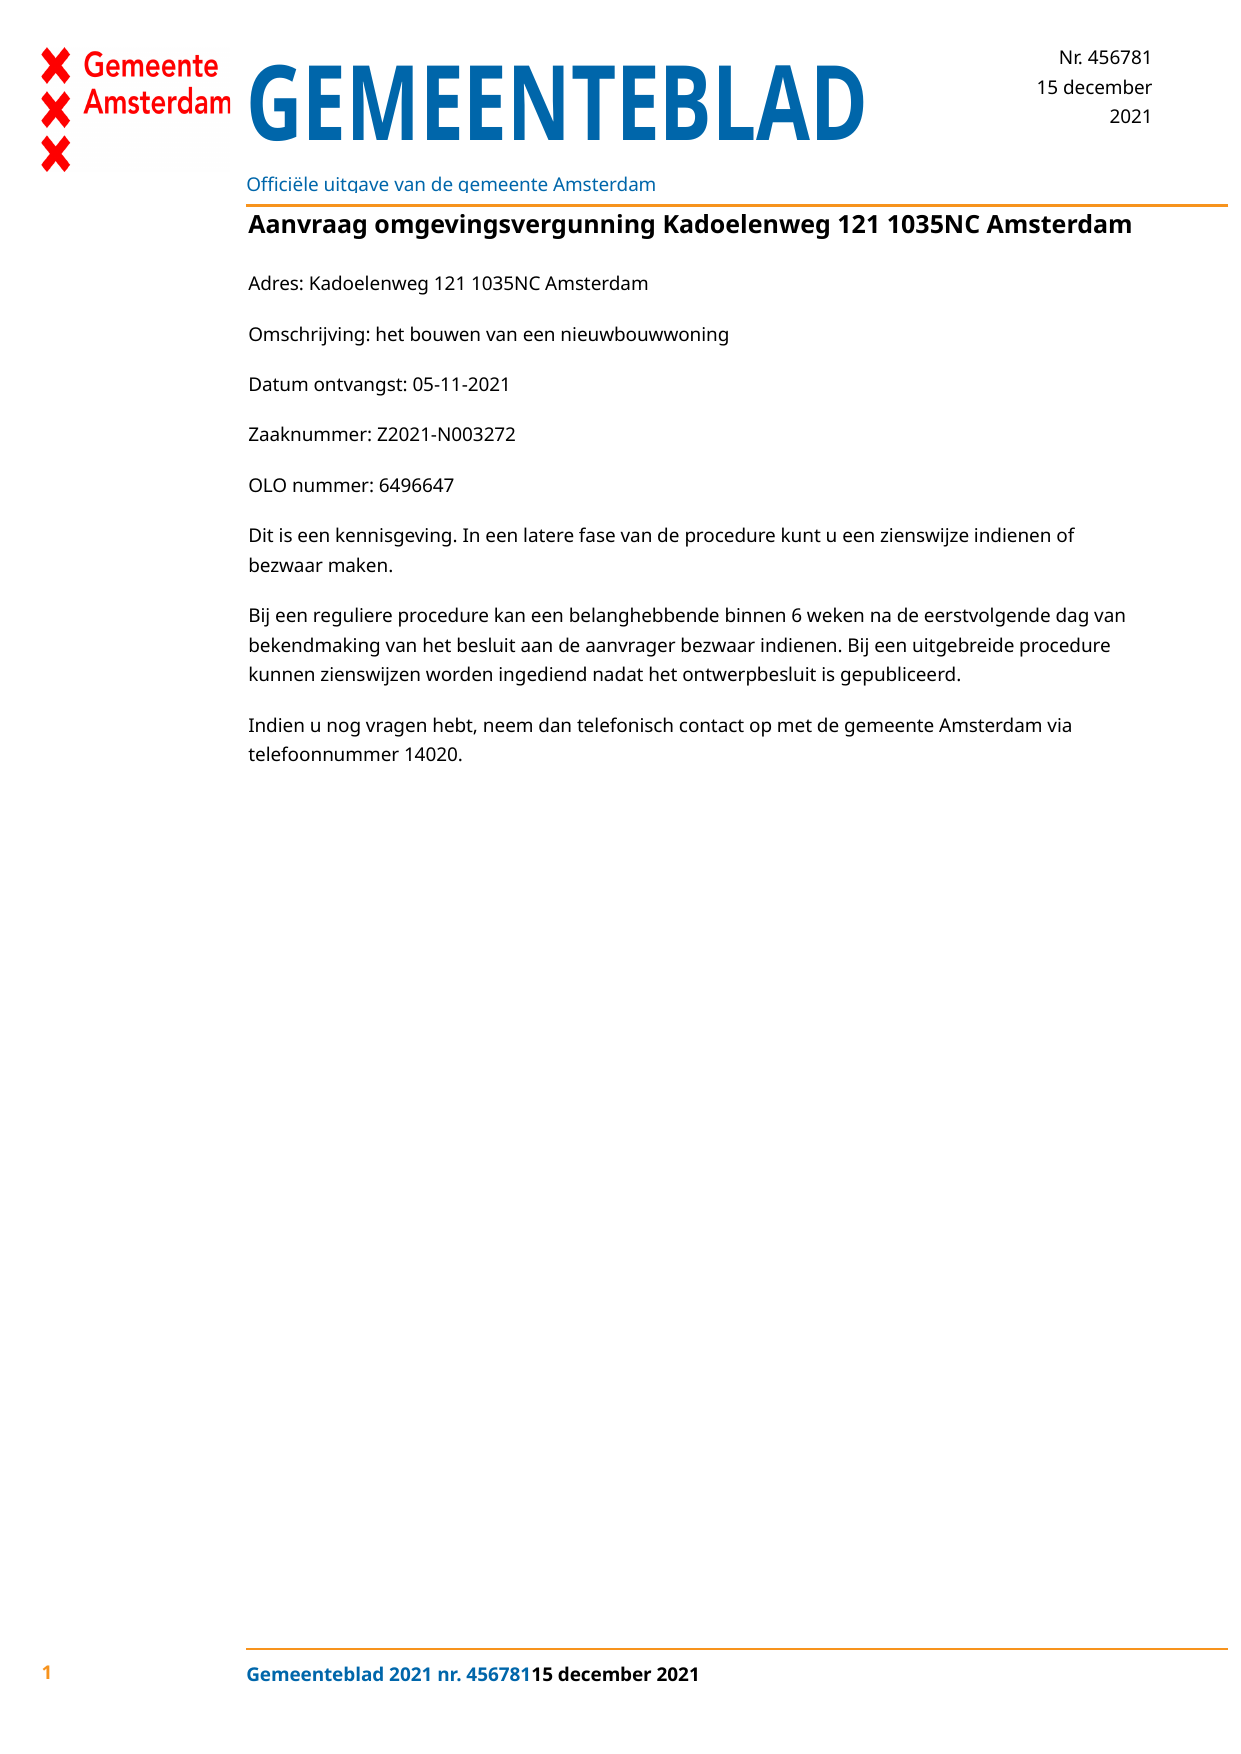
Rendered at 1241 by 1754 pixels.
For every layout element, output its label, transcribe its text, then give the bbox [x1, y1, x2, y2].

text Omschrijving: het bouwen van een nieuwbouwwoning [248, 321, 1152, 346]
text Datum ontvangst: 05-11-2021 [248, 371, 1152, 397]
text OLO nummer: 6496647 [248, 472, 1152, 498]
text Aanvraag omgevingsvergunning Kadoelenweg 121 1035NC Amsterdam [248, 207, 1152, 241]
picture [41, 47, 231, 172]
text Dit is een kennisgeving. In een latere fase van de procedure kunt u een zienswijze indienen of bezwaar maken. [248, 522, 1152, 578]
text Indien u nog vragen hebt, neem dan telefonisch contact op met de gemeente Amsterdam via telefoonnummer 14020. [248, 712, 1152, 767]
text Bij een reguliere procedure kan een belanghebbende binnen 6 weken na de eerstvolgende dag van bekendmaking van het besluit aan de aanvrager bezwaar indienen. Bij een uitgebreide procedure kunnen zienswijzen worden ingediend nadat het ontwerpbesluit is gepubliceerd. [248, 602, 1152, 687]
text Zaaknummer: Z2021-N003272 [248, 422, 1152, 447]
text Adres: Kadoelenweg 121 1035NC Amsterdam [248, 270, 1152, 296]
